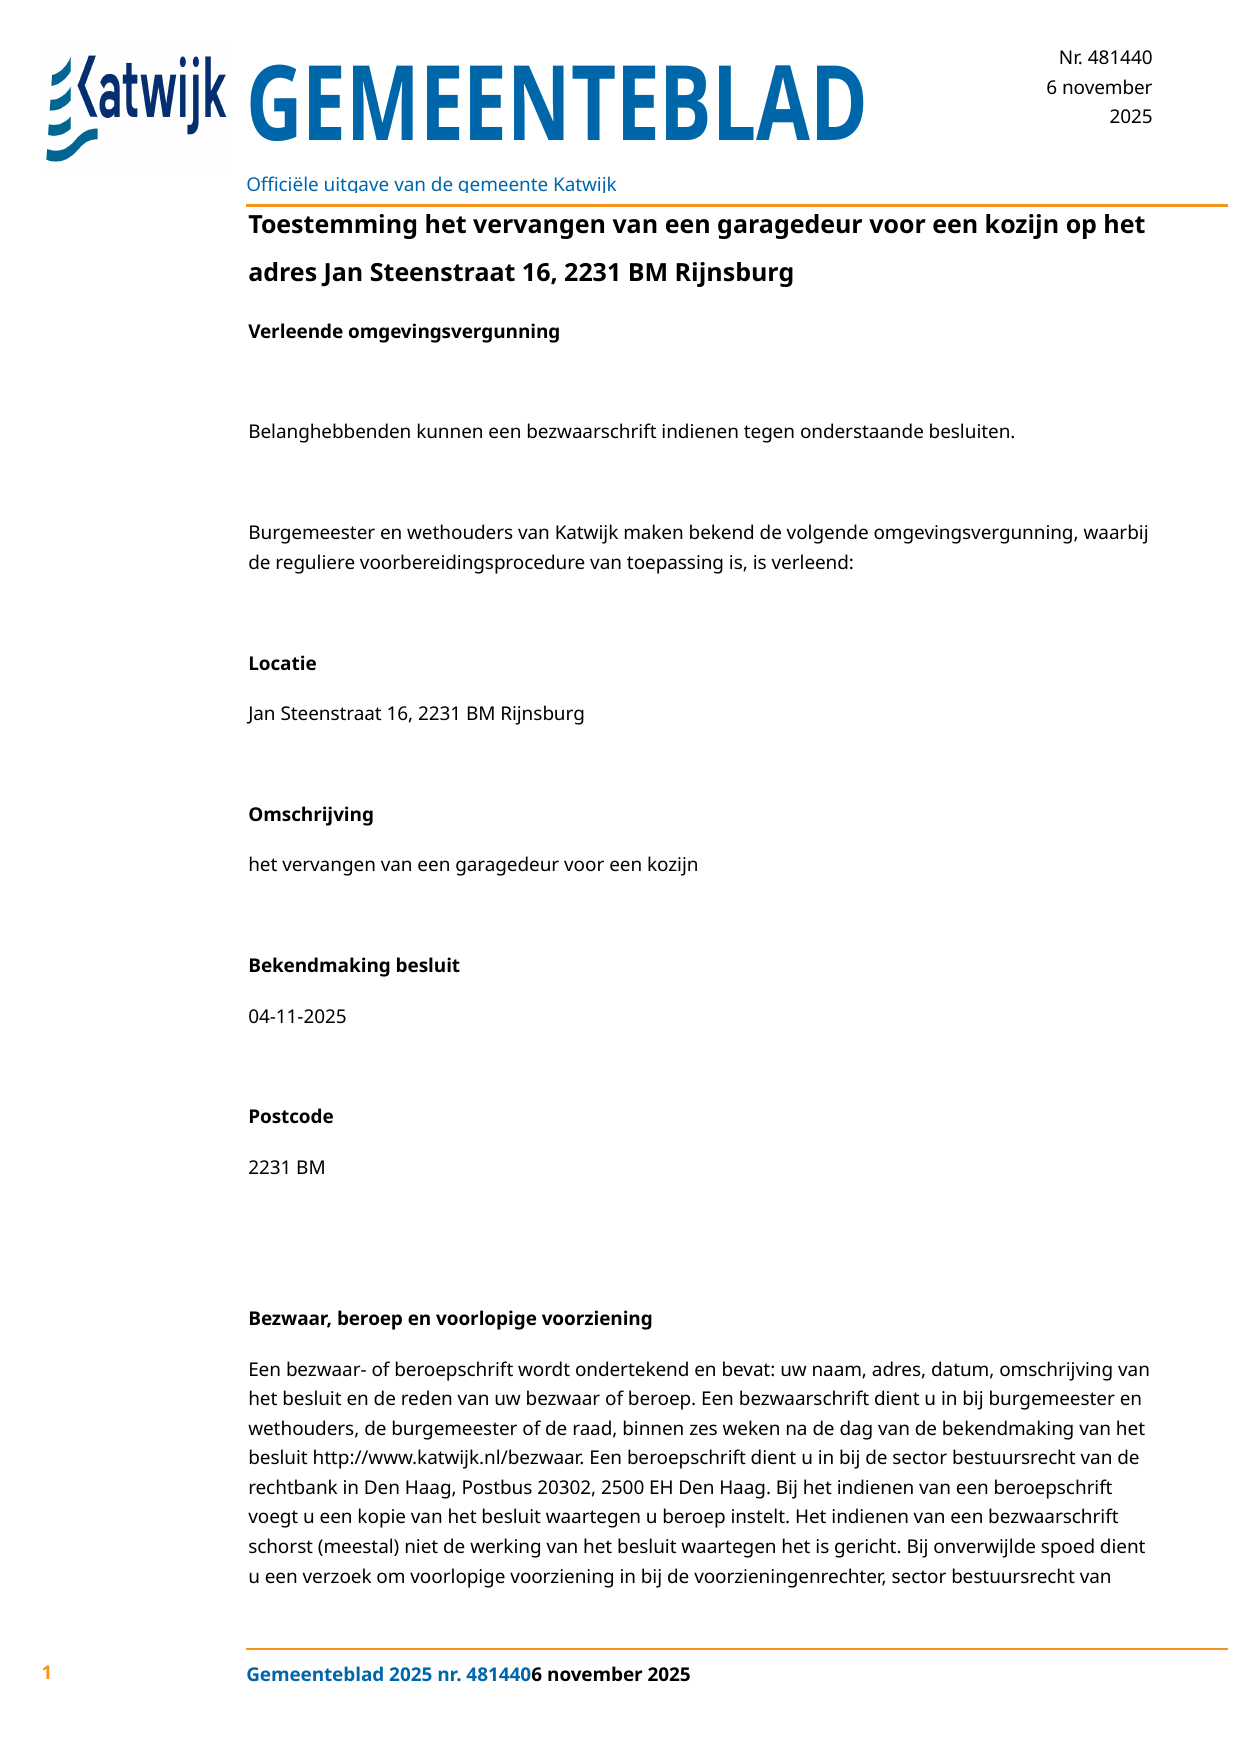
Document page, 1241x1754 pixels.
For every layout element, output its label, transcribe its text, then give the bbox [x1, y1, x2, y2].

text Omschrijving [248, 801, 1152, 827]
text 04-11-2025 [248, 1003, 1152, 1029]
text Een bezwaar- of beroepschrift wordt ondertekend en bevat: uw naam, adres, datum, omschrijving van het besluit en de reden van uw bezwaar of beroep. Een bezwaarschrift dient u in bij burgemeester en wethouders, de burgemeester of de raad, binnen zes weken na de dag van de bekendmaking van het besluit http://www.katwijk.nl/bezwaar. Een beroepschrift dient u in bij de sector bestuursrecht van de rechtbank in Den Haag, Postbus 20302, 2500 EH Den Haag. Bij het indienen van een beroepschrift voegt u een kopie van het besluit waartegen u beroep instelt. Het indienen van een bezwaarschrift schorst (meestal) niet de werking van het besluit waartegen het is gericht. Bij onverwijlde spoed dient u een verzoek om voorlopige voorziening in bij de voorzieningenrechter, sector bestuursrecht van [248, 1356, 1152, 1589]
text Postcode [248, 1104, 1152, 1129]
text Locatie [248, 650, 1152, 676]
text Burgemeester en wethouders van Katwijk maken bekend de volgende omgevingsvergunning, waarbij de reguliere voorbereidingsprocedure van toepassing is, is verleend: [248, 519, 1152, 575]
text Bezwaar, beroep en voorlopige voorziening [248, 1305, 1152, 1331]
picture [41, 47, 231, 172]
text Toestemming het vervangen van een garagedeur voor een kozijn op het adres Jan Steenstraat 16, 2231 BM Rijnsburg [248, 207, 1152, 288]
text 2231 BM [248, 1154, 1152, 1180]
text Verleende omgevingsvergunning [248, 318, 1152, 344]
text Bekendmaking besluit [248, 952, 1152, 978]
text Belanghebbenden kunnen een bezwaarschrift indienen tegen onderstaande besluiten. [248, 419, 1152, 444]
text het vervangen van een garagedeur voor een kozijn [248, 852, 1152, 877]
text Jan Steenstraat 16, 2231 BM Rijnsburg [248, 700, 1152, 726]
